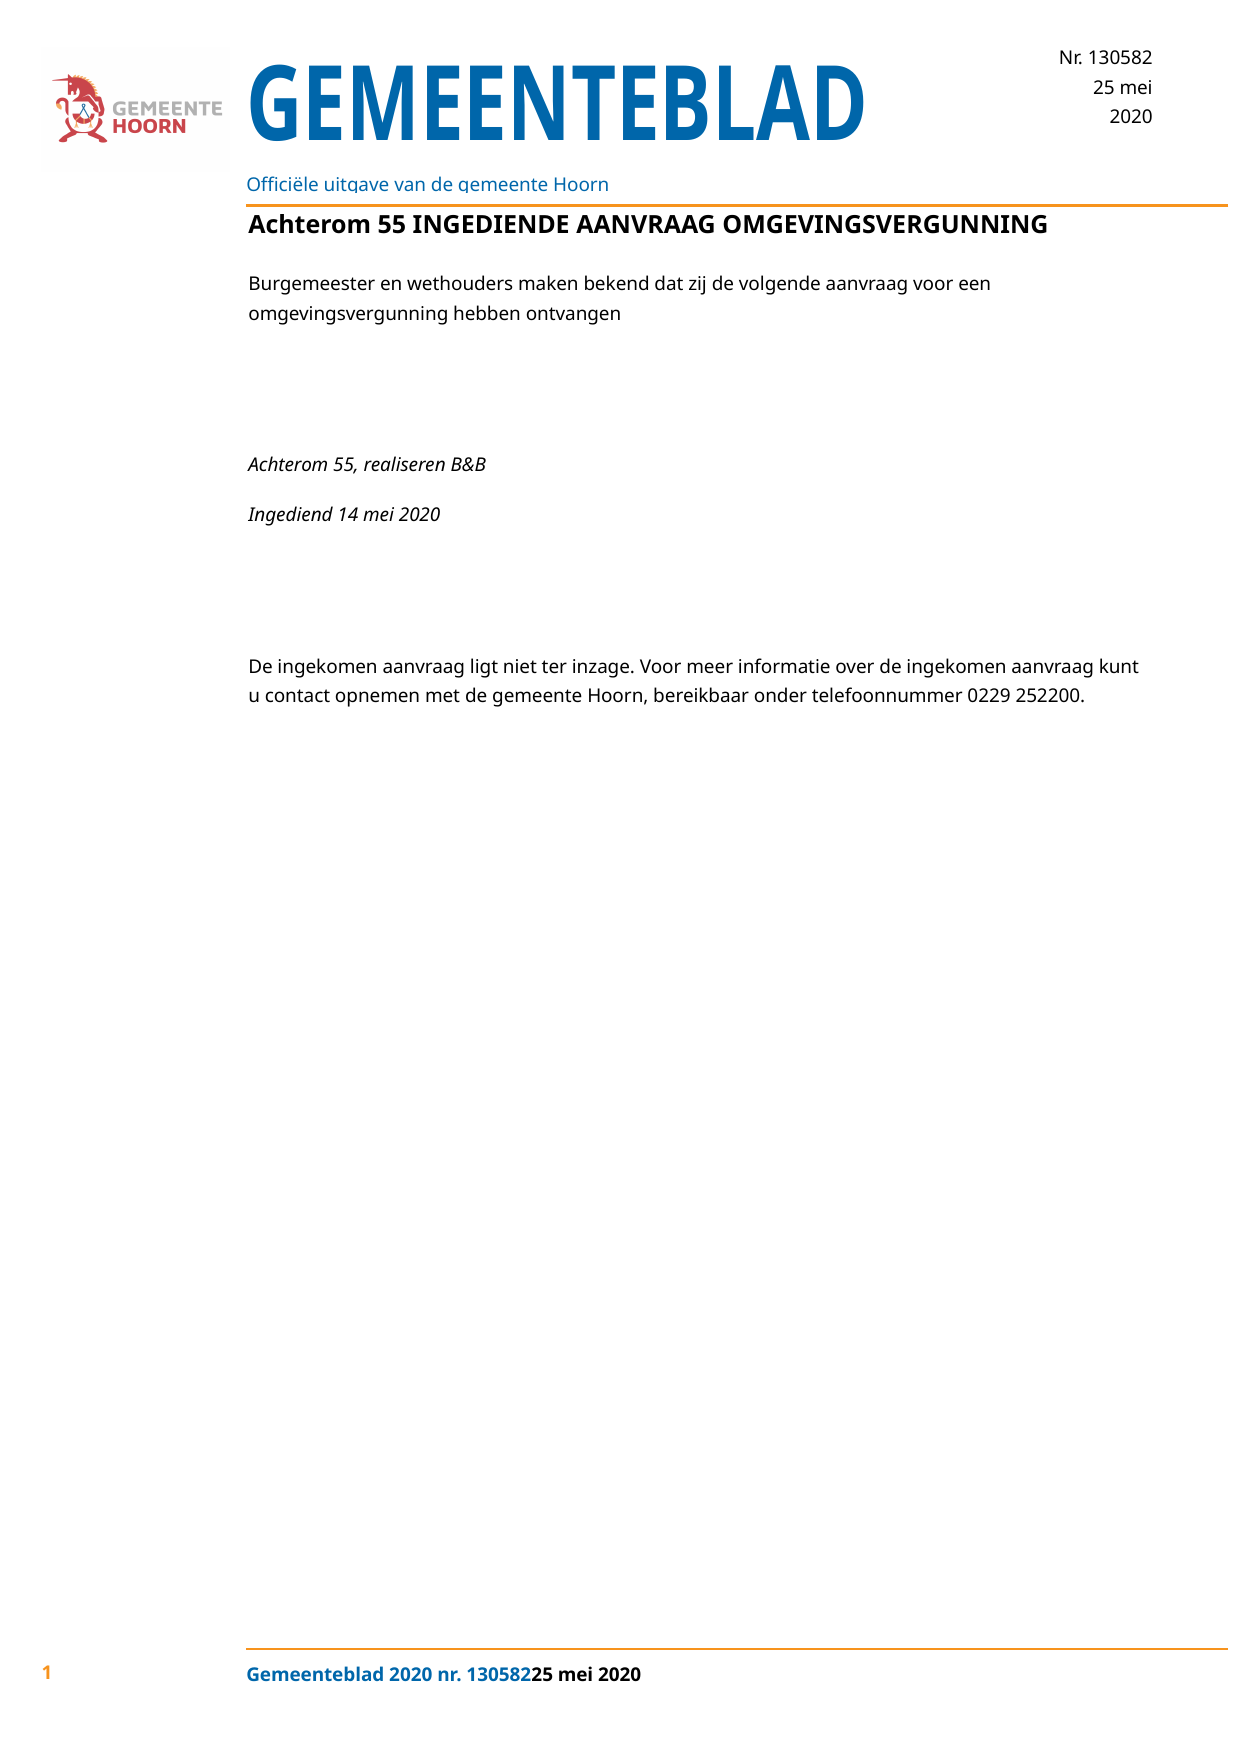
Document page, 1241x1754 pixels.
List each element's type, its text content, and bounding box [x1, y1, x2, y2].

text Achterom 55 INGEDIENDE AANVRAAG OMGEVINGSVERGUNNING [248, 207, 1152, 241]
text Ingediend 14 mei 2020 [248, 502, 1152, 527]
picture [41, 47, 231, 172]
text Achterom 55, realiseren B&B [248, 451, 1152, 477]
text De ingekomen aanvraag ligt niet ter inzage. Voor meer informatie over de ingekomen aanvraag kunt u contact opnemen met de gemeente Hoorn, bereikbaar onder telefoonnummer 0229 252200. [248, 653, 1152, 708]
text Burgemeester en wethouders maken bekend dat zij de volgende aanvraag voor een omgevingsvergunning hebben ontvangen [248, 270, 1152, 326]
